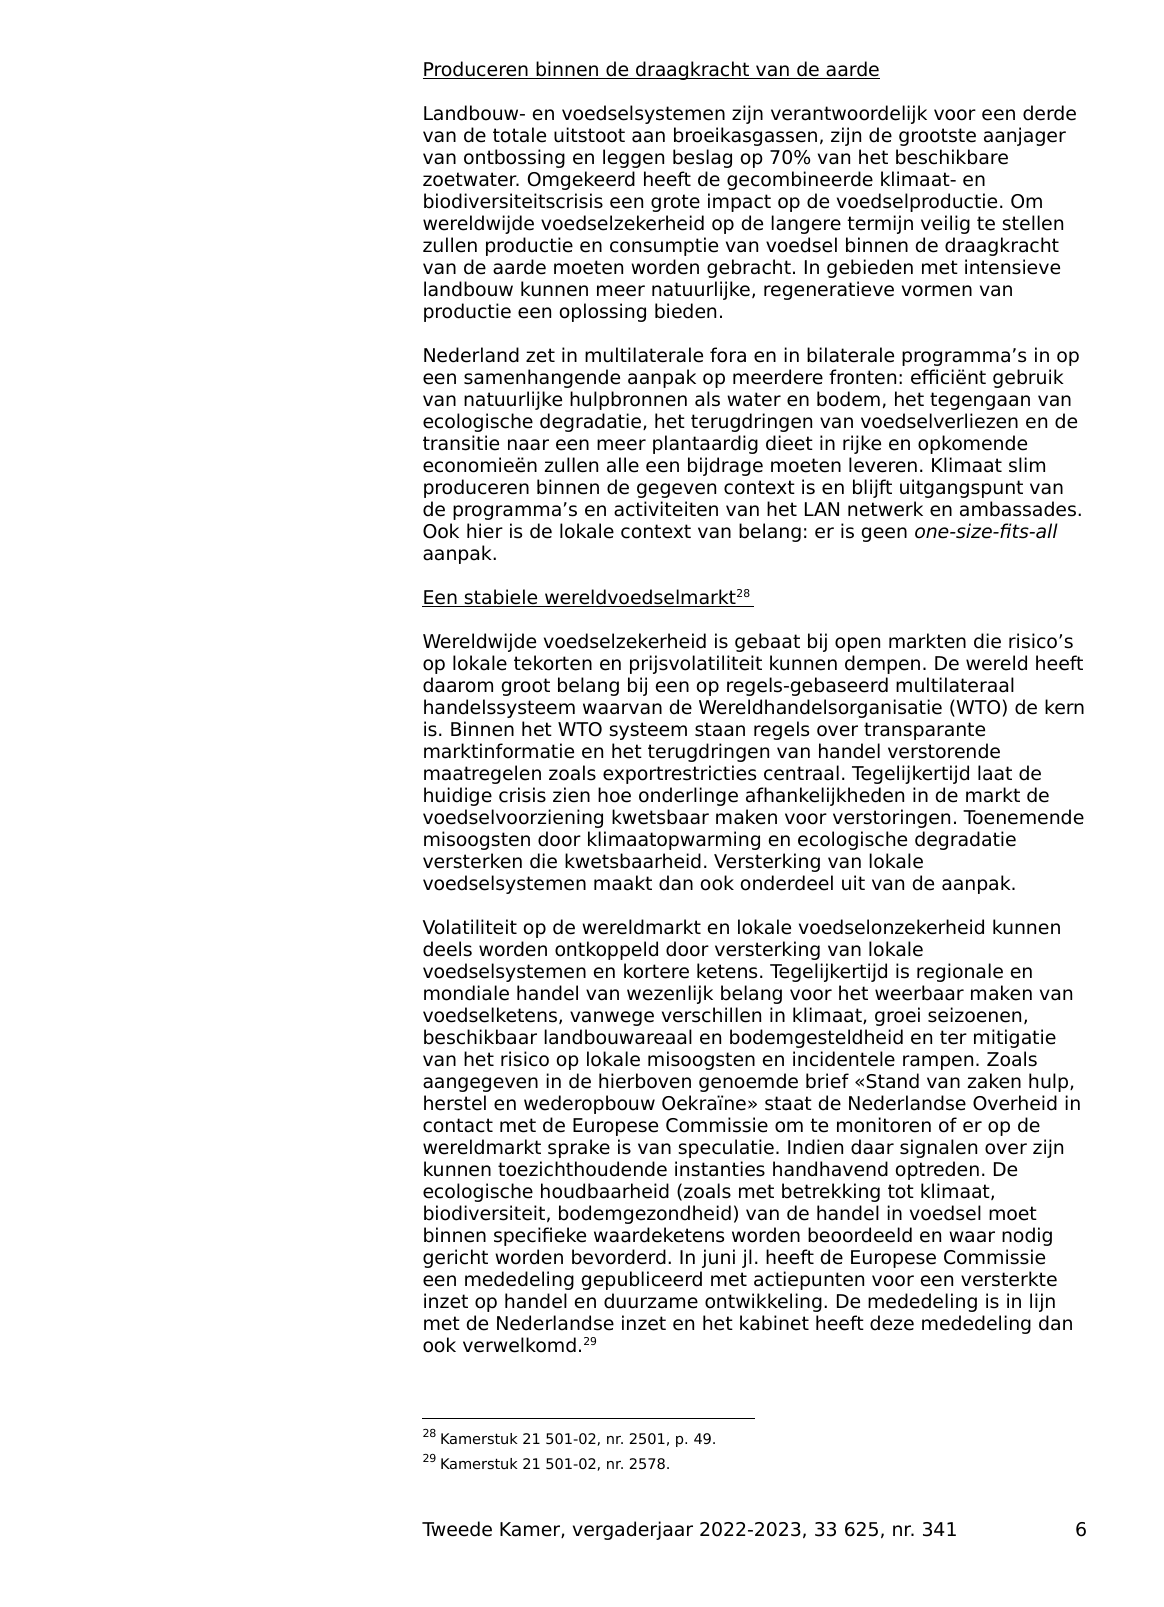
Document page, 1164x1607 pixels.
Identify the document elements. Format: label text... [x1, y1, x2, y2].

text Kamerstuk 21 501-02, nr. 2501, p. 49. [422, 1427, 1087, 1449]
text Kamerstuk 21 501-02, nr. 2578. [422, 1452, 1087, 1474]
text Landbouw- en voedselsystemen zijn verantwoordelijk voor een derde van de totale uitstoot aan broeikasgassen, zijn de grootste aanjager van ontbossing en leggen beslag op 70% van het beschikbare zoetwater. Omgekeerd heeft de gecombineerde klimaat- en biodiversiteitscrisis een grote impact op de voedselproductie. Om wereldwijde voedselzekerheid op de langere termijn veilig te stellen zullen productie en consumptie van voedsel binnen de draagkracht van de aarde moeten worden gebracht. In gebieden met intensieve landbouw kunnen meer natuurlijke, regeneratieve vormen van productie een oplossing bieden. [422, 103, 1087, 323]
subtitle Produceren binnen de draagkracht van de aarde [422, 59, 1087, 81]
text Wereldwijde voedselzekerheid is gebaat bij open markten die risico’s op lokale tekorten en prijsvolatiliteit kunnen dempen. De wereld heeft daarom groot belang bij een op regels-gebaseerd multilateraal handelssysteem waarvan de Wereldhandelsorganisatie (WTO) de kern is. Binnen het WTO systeem staan regels over transparante marktinformatie en het terugdringen van handel verstorende maatregelen zoals exportrestricties centraal. Tegelijkertijd laat de huidige crisis zien hoe onderlinge afhankelijkheden in de markt de voedselvoorziening kwetsbaar maken voor verstoringen. Toenemende misoogsten door klimaatopwarming en ecologische degradatie versterken die kwetsbaarheid. Versterking van lokale voedselsystemen maakt dan ook onderdeel uit van de aanpak. [422, 631, 1087, 895]
text Volatiliteit op de wereldmarkt en lokale voedselonzekerheid kunnen deels worden ontkoppeld door versterking van lokale voedselsystemen en kortere ketens. Tegelijkertijd is regionale en mondiale handel van wezenlijk belang voor het weerbaar maken van voedselketens, vanwege verschillen in klimaat, groei seizoenen, beschikbaar landbouwareaal en bodemgesteldheid en ter mitigatie van het risico op lokale misoogsten en incidentele rampen. Zoals aangegeven in de hierboven genoemde brief «Stand van zaken hulp, herstel en wederopbouw Oekraïne» staat de Nederlandse Overheid in contact met de Europese Commissie om te monitoren of er op de wereldmarkt sprake is van speculatie. Indien daar signalen over zijn kunnen toezichthoudende instanties handhavend optreden. De ecologische houdbaarheid (zoals met betrekking tot klimaat, biodiversiteit, bodemgezondheid) van de handel in voedsel moet binnen specifieke waardeketens worden beoordeeld en waar nodig gericht worden bevorderd. In juni jl. heeft de Europese Commissie een mededeling gepubliceerd met actiepunten voor een versterkte inzet op handel en duurzame ontwikkeling. De mededeling is in lijn met de Nederlandse inzet en het kabinet heeft deze mededeling dan ook verwelkomd. [422, 917, 1087, 1357]
subtitle Een stabiele wereldvoedselmarkt [422, 587, 1087, 609]
text Nederland zet in multilaterale fora en in bilaterale programma’s in op een samenhangende aanpak op meerdere fronten: efficiënt gebruik van natuurlijke hulpbronnen als water en bodem, het tegengaan van ecologische degradatie, het terugdringen van voedselverliezen en de transitie naar een meer plantaardig dieet in rijke en opkomende economieën zullen alle een bijdrage moeten leveren. Klimaat slim produceren binnen de gegeven context is en blijft uitgangspunt van de programma’s en activiteiten van het LAN netwerk en ambassades. Ook hier is de lokale context van belang: er is geen one-size-fits-all aanpak. [422, 345, 1087, 565]
